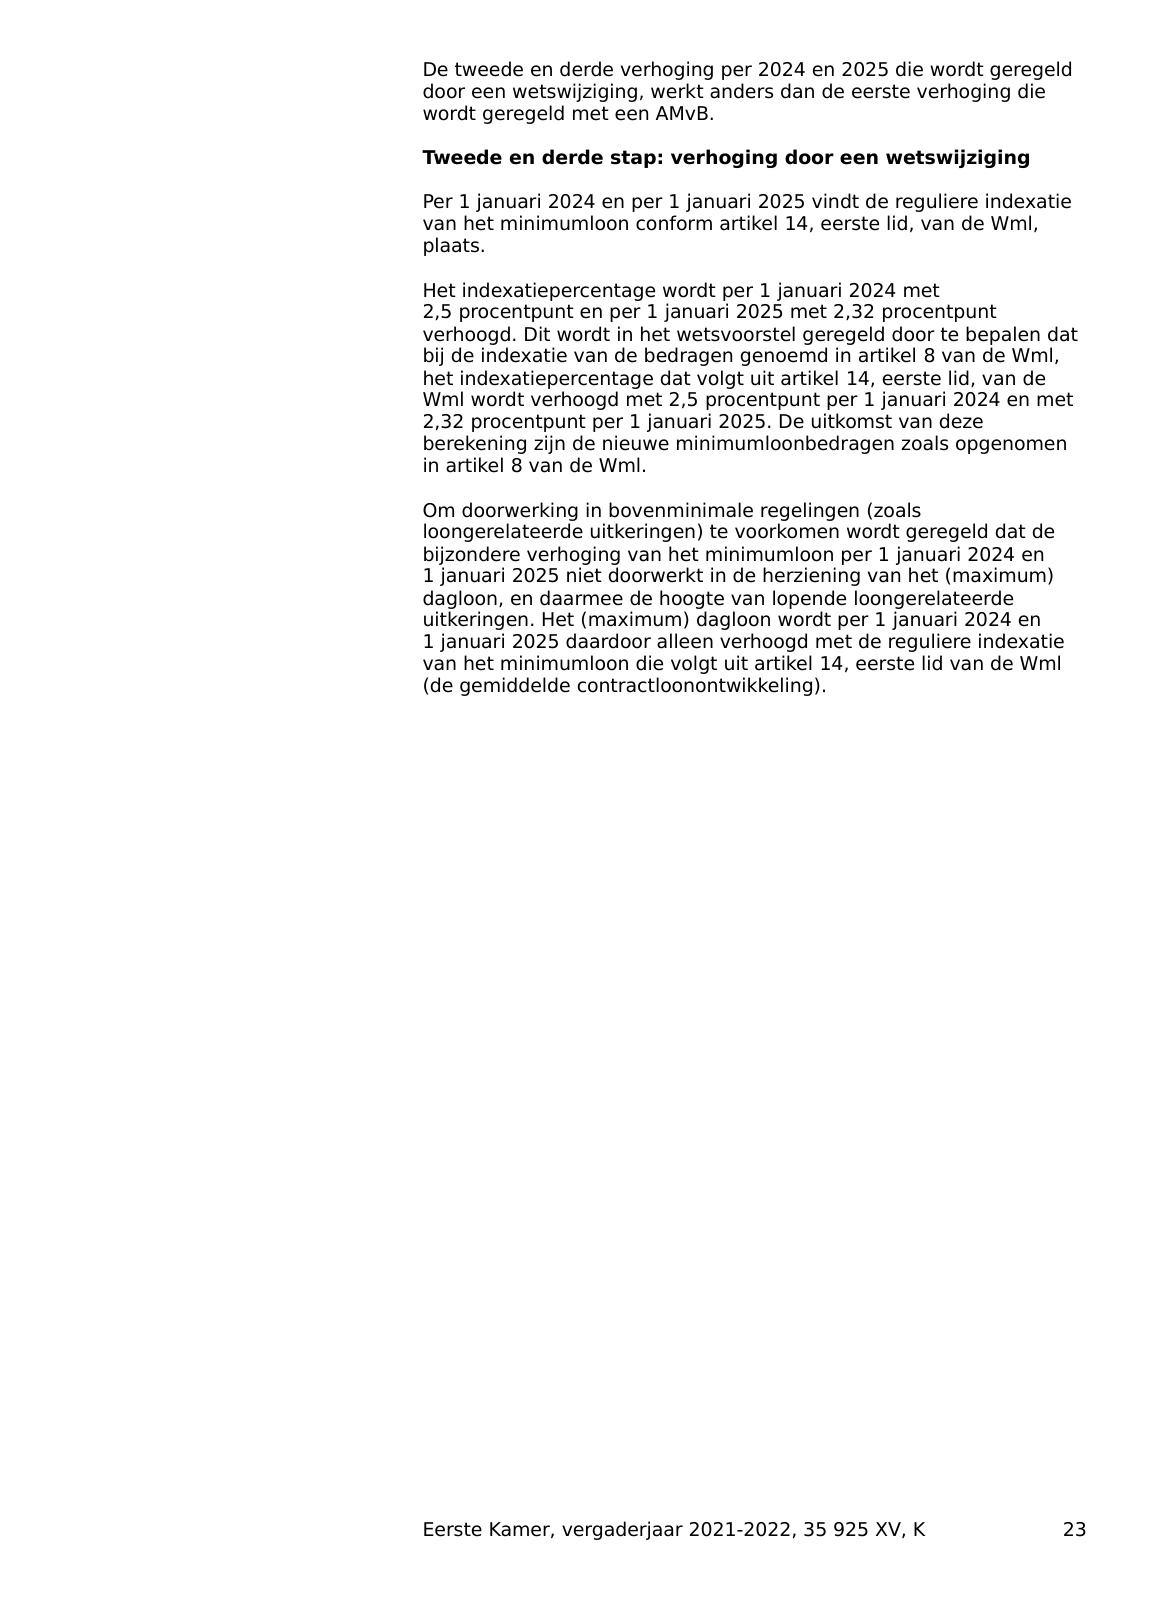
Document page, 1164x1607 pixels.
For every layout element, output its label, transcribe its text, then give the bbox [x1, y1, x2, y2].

text De tweede en derde verhoging per 2024 en 2025 die wordt geregeld door een wetswijziging, werkt anders dan de eerste verhoging die wordt geregeld met een AMvB. [422, 59, 1087, 125]
subtitle Tweede en derde stap: verhoging door een wetswijziging [422, 147, 1087, 169]
text Per 1 januari 2024 en per 1 januari 2025 vindt de reguliere indexatie van het minimumloon conform artikel 14, eerste lid, van de Wml, plaats. [422, 191, 1087, 257]
text Het indexatiepercentage wordt per 1 januari 2024 met 2,5 procentpunt en per 1 januari 2025 met 2,32 procentpunt verhoogd. Dit wordt in het wetsvoorstel geregeld door te bepalen dat bij de indexatie van de bedragen genoemd in artikel 8 van de Wml, het indexatiepercentage dat volgt uit artikel 14, eerste lid, van de Wml wordt verhoogd met 2,5 procentpunt per 1 januari 2024 en met 2,32 procentpunt per 1 januari 2025. De uitkomst van deze berekening zijn de nieuwe minimumloonbedragen zoals opgenomen in artikel 8 van de Wml. [422, 279, 1087, 477]
text Om doorwerking in bovenminimale regelingen (zoals loongerelateerde uitkeringen) te voorkomen wordt geregeld dat de bijzondere verhoging van het minimumloon per 1 januari 2024 en 1 januari 2025 niet doorwerkt in de herziening van het (maximum) dagloon, en daarmee de hoogte van lopende loongerelateerde uitkeringen. Het (maximum) dagloon wordt per 1 januari 2024 en 1 januari 2025 daardoor alleen verhoogd met de reguliere indexatie van het minimumloon die volgt uit artikel 14, eerste lid van de Wml (de gemiddelde contractloonontwikkeling). [422, 499, 1087, 697]
